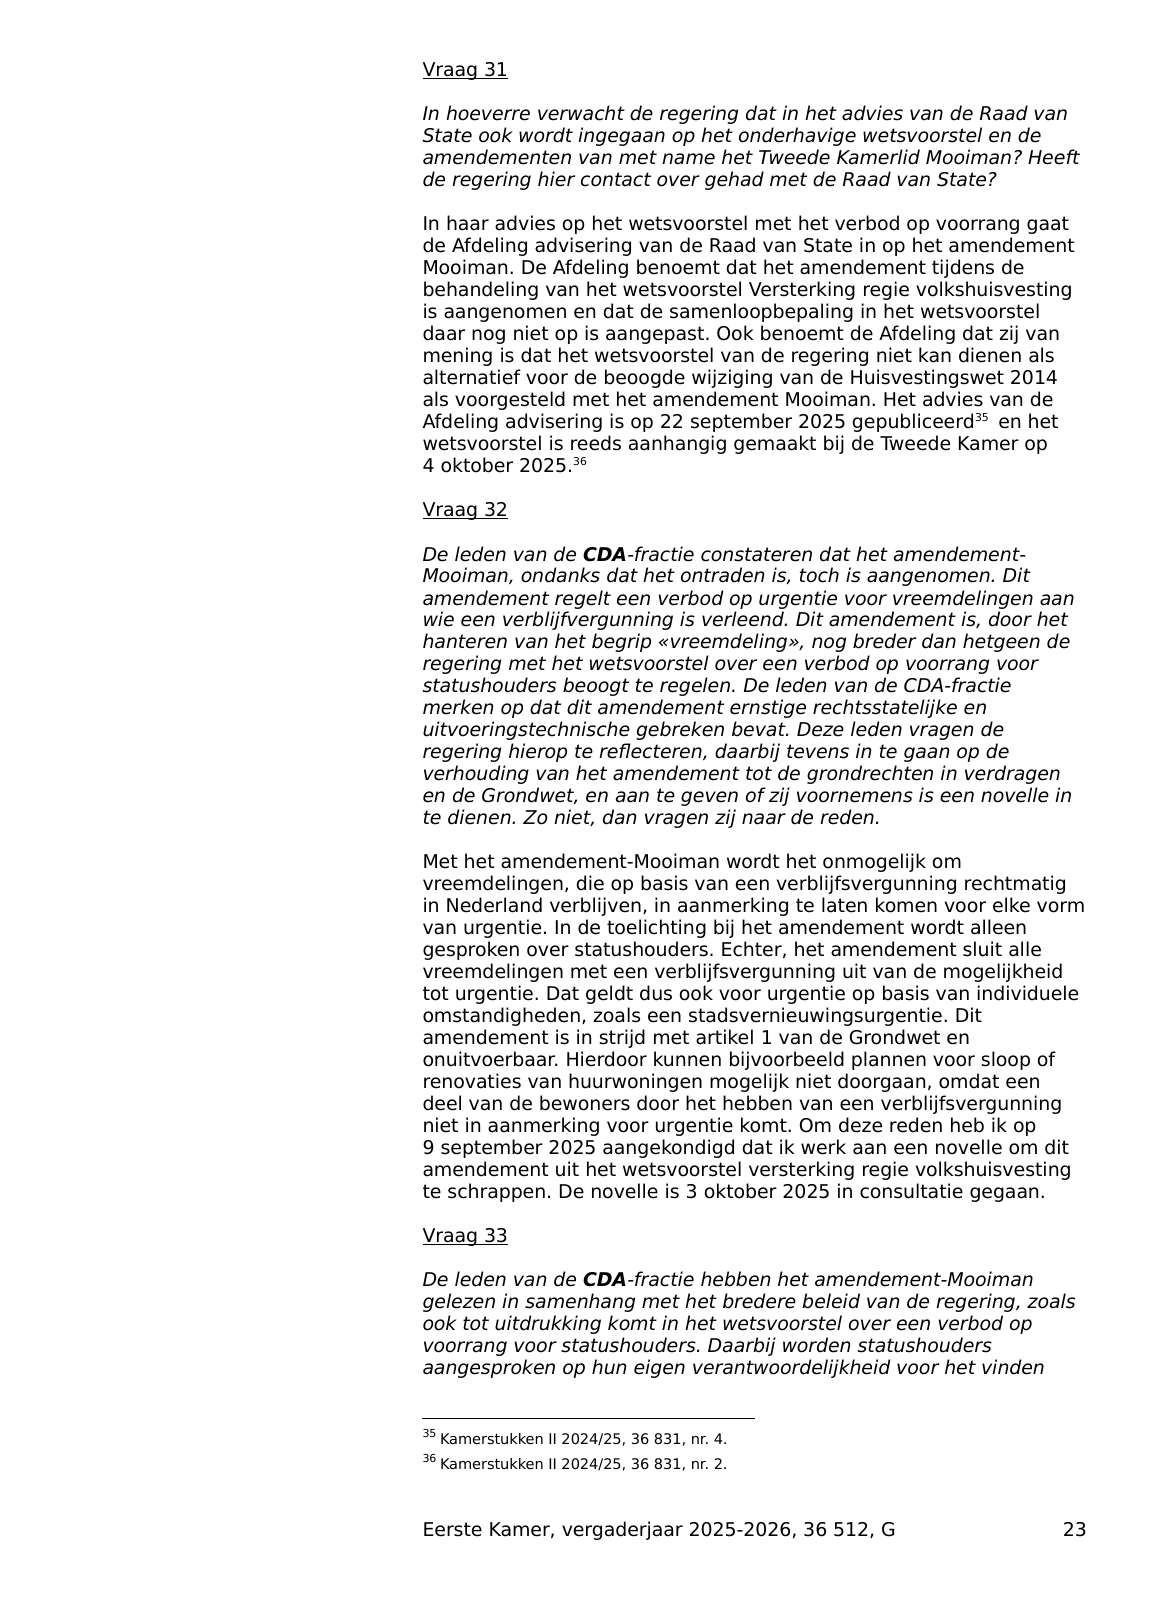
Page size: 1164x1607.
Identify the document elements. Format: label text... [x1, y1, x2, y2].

subtitle Vraag 31 [422, 59, 1087, 81]
text Kamerstukken II 2024/25, 36 831, nr. 2. [422, 1452, 1087, 1474]
subtitle Vraag 33 [422, 1225, 1087, 1247]
text Kamerstukken II 2024/25, 36 831, nr. 4. [422, 1427, 1087, 1449]
subtitle Vraag 32 [422, 499, 1087, 521]
text De leden van de CDA-fractie hebben het amendement-Mooiman gelezen in samenhang met het bredere beleid van de regering, zoals ook tot uitdrukking komt in het wetsvoorstel over een verbod op voorrang voor statushouders. Daarbij worden statushouders aangesproken op hun eigen verantwoordelijkheid voor het vinden [422, 1269, 1087, 1379]
text De leden van de CDA-fractie constateren dat het amendement-Mooiman, ondanks dat het ontraden is, toch is aangenomen. Dit amendement regelt een verbod op urgentie voor vreemdelingen aan wie een verblijfvergunning is verleend. Dit amendement is, door het hanteren van het begrip «vreemdeling», nog breder dan hetgeen de regering met het wetsvoorstel over een verbod op voorrang voor statushouders beoogt te regelen. De leden van de CDA-fractie merken op dat dit amendement ernstige rechtsstatelijke en uitvoeringstechnische gebreken bevat. Deze leden vragen de regering hierop te reflecteren, daarbij tevens in te gaan op de verhouding van het amendement tot de grondrechten in verdragen en de Grondwet, en aan te geven of zij voornemens is een novelle in te dienen. Zo niet, dan vragen zij naar de reden. [422, 543, 1087, 829]
text In haar advies op het wetsvoorstel met het verbod op voorrang gaat de Afdeling advisering van de Raad van State in op het amendement Mooiman. De Afdeling benoemt dat het amendement tijdens de behandeling van het wetsvoorstel Versterking regie volkshuisvesting is aangenomen en dat de samenloopbepaling in het wetsvoorstel daar nog niet op is aangepast. Ook benoemt de Afdeling dat zij van mening is dat het wetsvoorstel van de regering niet kan dienen als alternatief voor de beoogde wijziging van de Huisvestingswet 2014 als voorgesteld met het amendement Mooiman. Het advies van de Afdeling advisering is op 22 september 2025 gepubliceerd en het wetsvoorstel is reeds aanhangig gemaakt bij de Tweede Kamer op 4 oktober 2025. [422, 213, 1087, 477]
text In hoeverre verwacht de regering dat in het advies van de Raad van State ook wordt ingegaan op het onderhavige wetsvoorstel en de amendementen van met name het Tweede Kamerlid Mooiman? Heeft de regering hier contact over gehad met de Raad van State? [422, 103, 1087, 191]
text Met het amendement-Mooiman wordt het onmogelijk om vreemdelingen, die op basis van een verblijfsvergunning rechtmatig in Nederland verblijven, in aanmerking te laten komen voor elke vorm van urgentie. In de toelichting bij het amendement wordt alleen gesproken over statushouders. Echter, het amendement sluit alle vreemdelingen met een verblijfsvergunning uit van de mogelijkheid tot urgentie. Dat geldt dus ook voor urgentie op basis van individuele omstandigheden, zoals een stadsvernieuwingsurgentie. Dit amendement is in strijd met artikel 1 van de Grondwet en onuitvoerbaar. Hierdoor kunnen bijvoorbeeld plannen voor sloop of renovaties van huurwoningen mogelijk niet doorgaan, omdat een deel van de bewoners door het hebben van een verblijfsvergunning niet in aanmerking voor urgentie komt. Om deze reden heb ik op 9 september 2025 aangekondigd dat ik werk aan een novelle om dit amendement uit het wetsvoorstel versterking regie volkshuisvesting te schrappen. De novelle is 3 oktober 2025 in consultatie gegaan. [422, 851, 1087, 1203]
